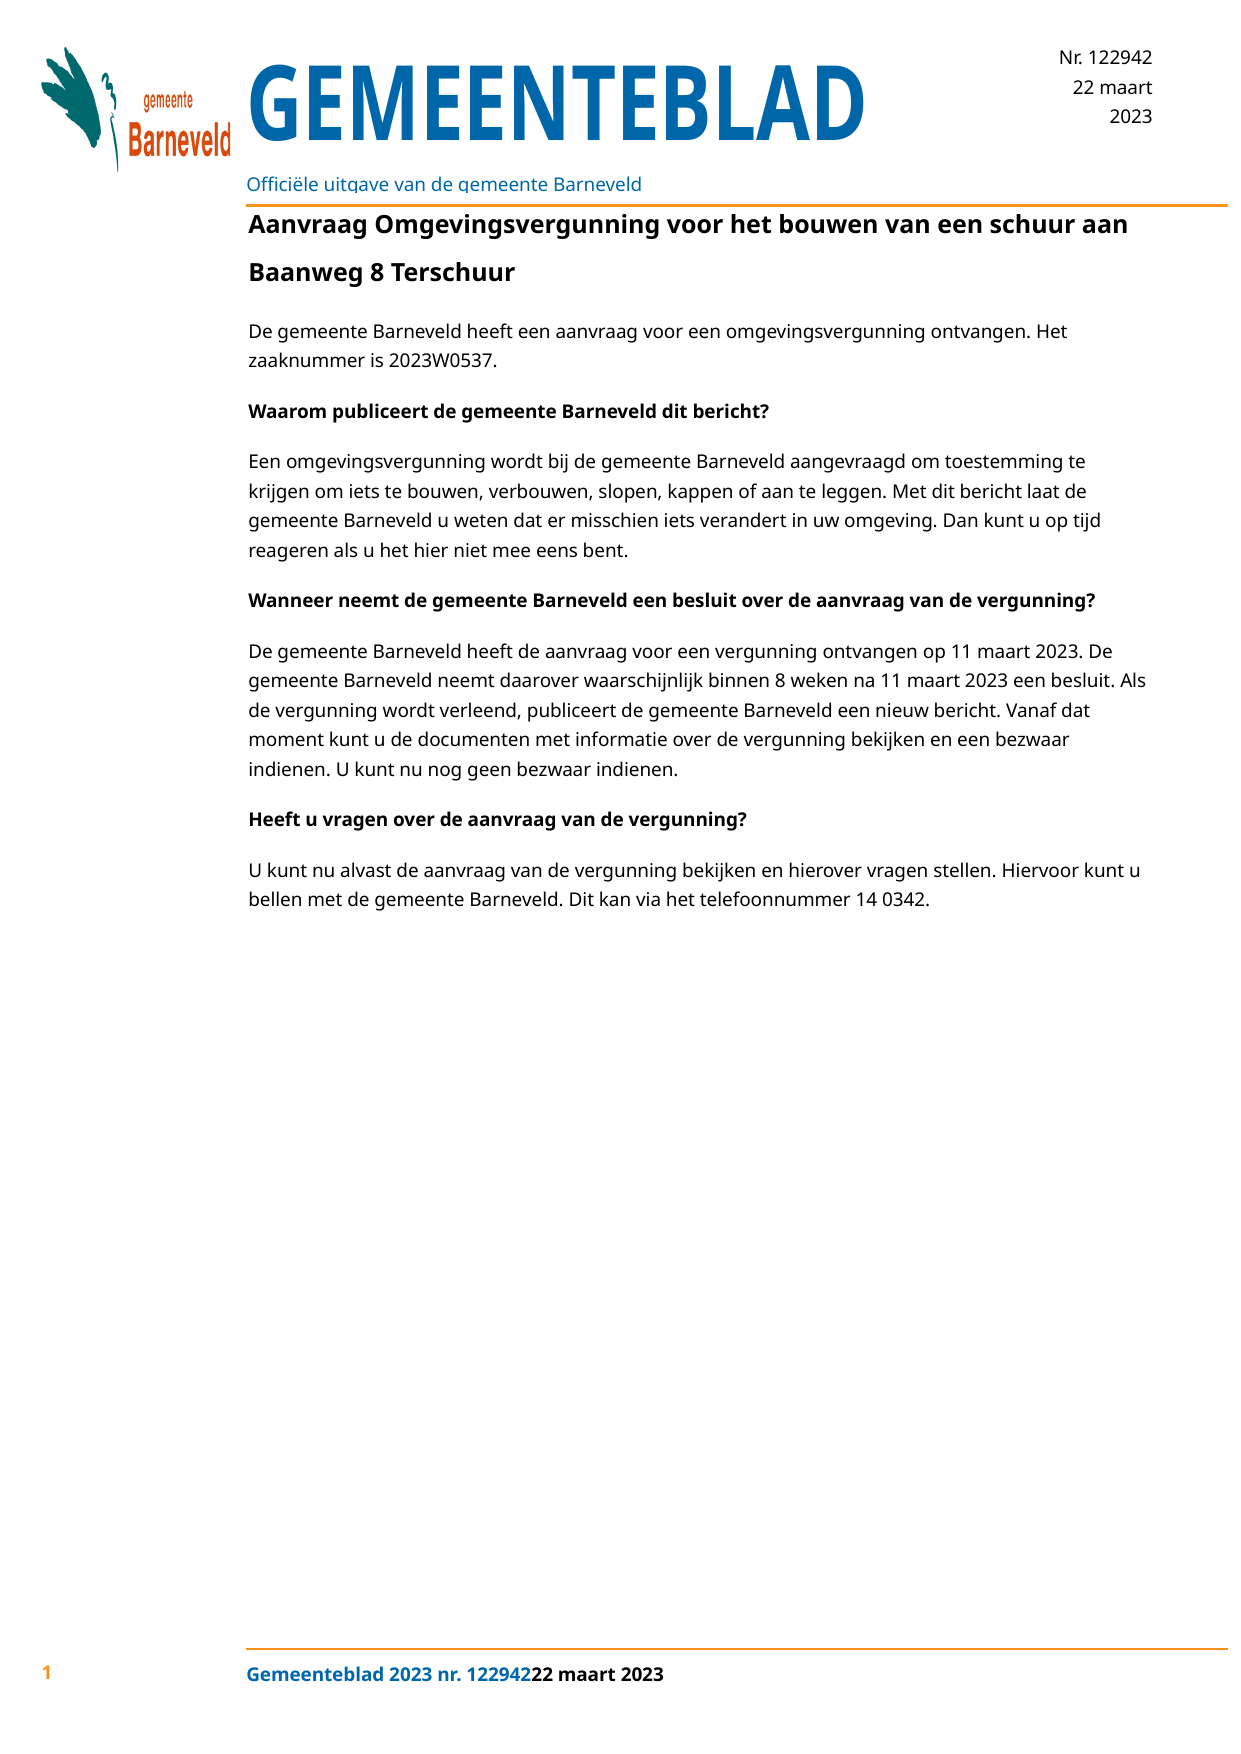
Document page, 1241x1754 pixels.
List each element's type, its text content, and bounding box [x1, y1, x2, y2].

text U kunt nu alvast de aanvraag van de vergunning bekijken en hierover vragen stellen. Hiervoor kunt u bellen met de gemeente Barneveld. Dit kan via het telefoonnummer 14 0342. [248, 857, 1152, 912]
text Een omgevingsvergunning wordt bij de gemeente Barneveld aangevraagd om toestemming te krijgen om iets te bouwen, verbouwen, slopen, kappen of aan te leggen. Met dit bericht laat de gemeente Barneveld u weten dat er misschien iets verandert in uw omgeving. Dan kunt u op tijd reageren als u het hier niet mee eens bent. [248, 448, 1152, 563]
text De gemeente Barneveld heeft de aanvraag voor een vergunning ontvangen op 11 maart 2023. De gemeente Barneveld neemt daarover waarschijnlijk binnen 8 weken na 11 maart 2023 een besluit. Als de vergunning wordt verleend, publiceert de gemeente Barneveld een nieuw bericht. Vanaf dat moment kunt u de documenten met informatie over de vergunning bekijken en een bezwaar indienen. U kunt nu nog geen bezwaar indienen. [248, 638, 1152, 782]
picture [41, 47, 231, 172]
text Heeft u vragen over de aanvraag van de vergunning? [248, 807, 1152, 832]
text Waarom publiceert de gemeente Barneveld dit bericht? [248, 398, 1152, 424]
text Aanvraag Omgevingsvergunning voor het bouwen van een schuur aan Baanweg 8 Terschuur [248, 207, 1152, 288]
text Wanneer neemt de gemeente Barneveld een besluit over de aanvraag van de vergunning? [248, 587, 1152, 613]
text De gemeente Barneveld heeft een aanvraag voor een omgevingsvergunning ontvangen. Het zaaknummer is 2023W0537. [248, 318, 1152, 373]
